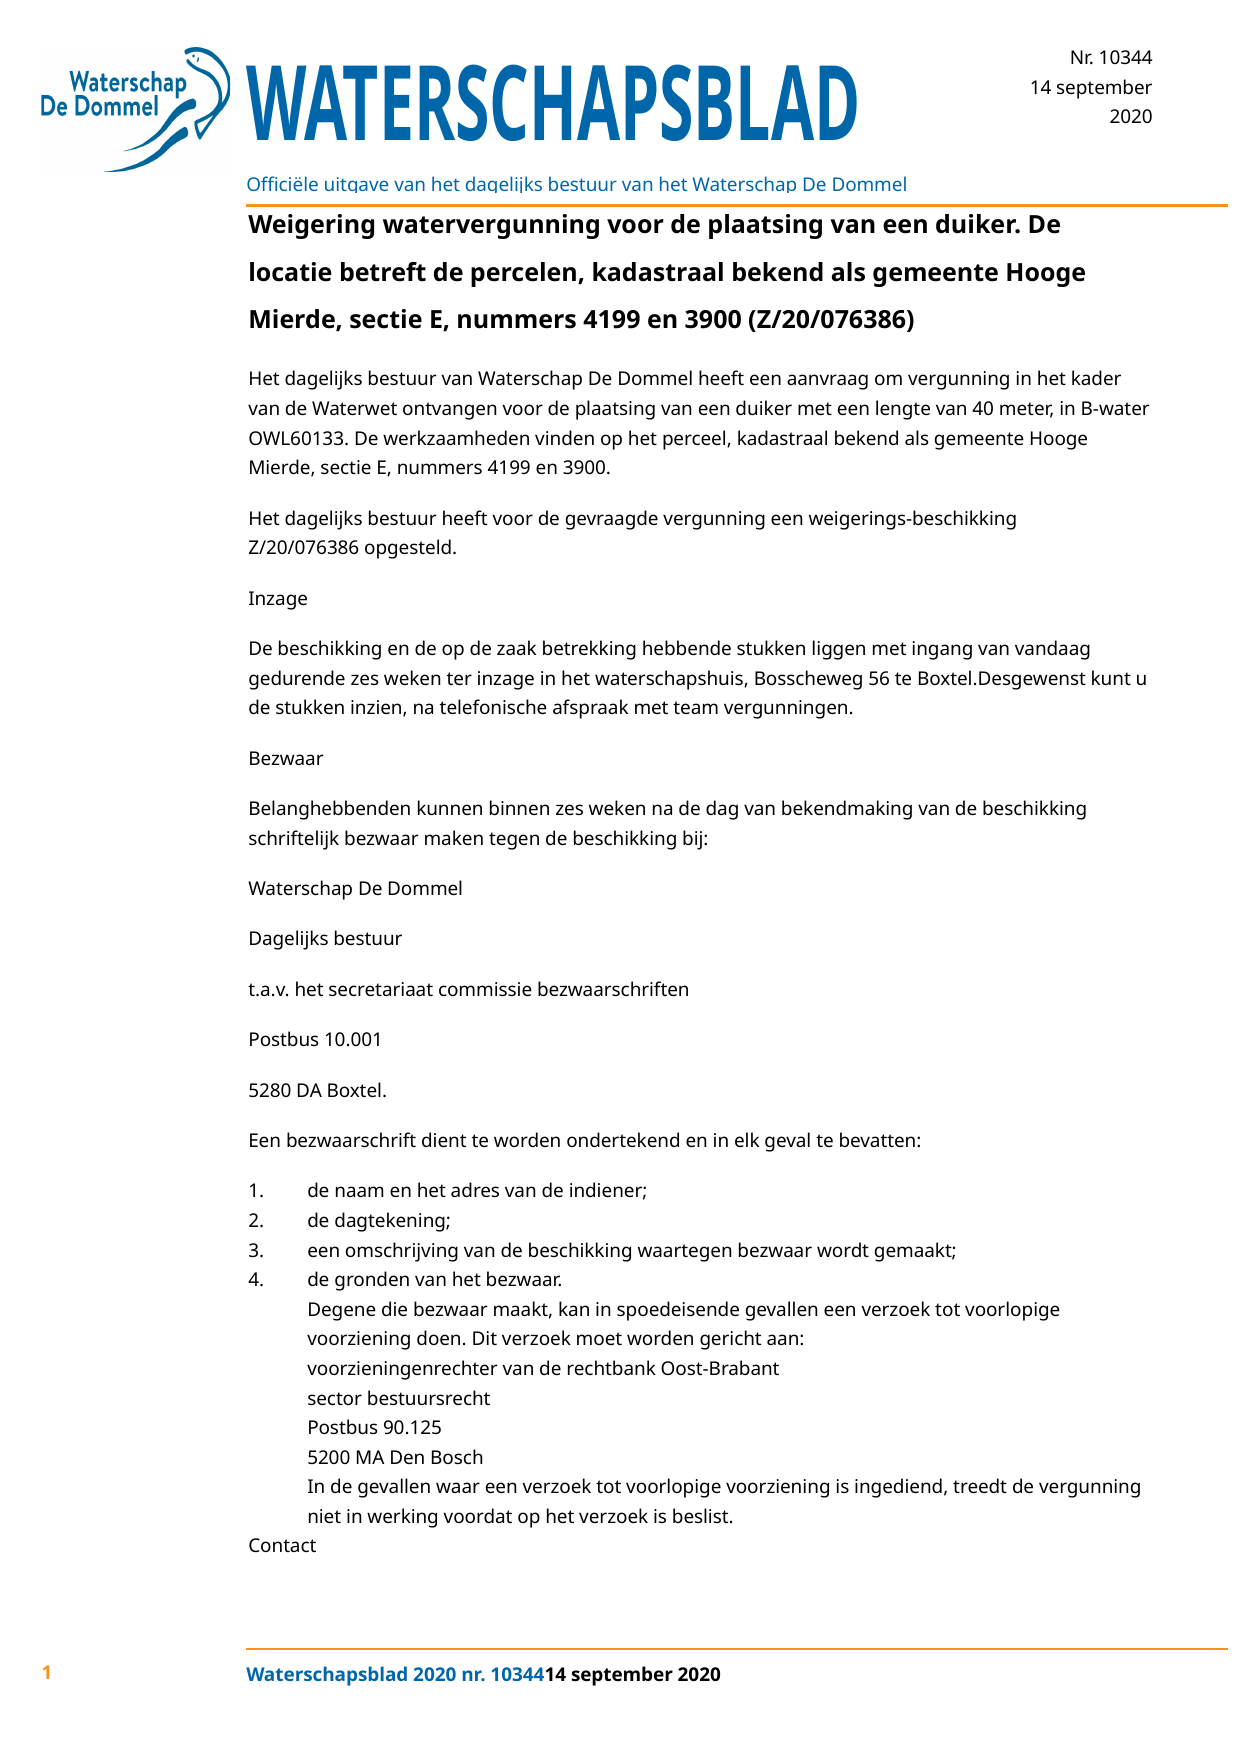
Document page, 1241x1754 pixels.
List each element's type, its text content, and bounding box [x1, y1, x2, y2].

picture [41, 47, 231, 172]
text Waterschap De Dommel [248, 875, 1152, 901]
list In de gevallen waar een verzoek tot voorlopige voorziening is ingediend, treedt de vergunning niet in werking voordat op het verzoek is beslist. [248, 1473, 1152, 1529]
text Contact [248, 1533, 1152, 1558]
text Een bezwaarschrift dient te worden ondertekend en in elk geval te bevatten: [248, 1127, 1152, 1153]
list Degene die bezwaar maakt, kan in spoedeisende gevallen een verzoek tot voorlopige voorziening doen. Dit verzoek moet worden gericht aan: [248, 1296, 1152, 1351]
text Het dagelijks bestuur heeft voor de gevraagde vergunning een weigerings-beschikking Z/20/076386 opgesteld. [248, 505, 1152, 560]
text De beschikking en de op de zaak betrekking hebbende stukken liggen met ingang van vandaag gedurende zes weken ter inzage in het waterschapshuis, Bosscheweg 56 te Boxtel.Desgewenst kunt u de stukken inzien, na telefonische afspraak met team vergunningen. [248, 635, 1152, 720]
text Belanghebbenden kunnen binnen zes weken na de dag van bekendmaking van de beschikking schriftelijk bezwaar maken tegen de beschikking bij: [248, 795, 1152, 850]
list 5200 MA Den Bosch [248, 1444, 1152, 1469]
text Inzage [248, 585, 1152, 610]
text Dagelijks bestuur [248, 926, 1152, 951]
list een omschrijving van de beschikking waartegen bezwaar wordt gemaakt; [248, 1237, 1152, 1262]
list Postbus 90.125 [248, 1414, 1152, 1440]
list de dagtekening; [248, 1207, 1152, 1233]
text Postbus 10.001 [248, 1026, 1152, 1052]
text t.a.v. het secretariaat commissie bezwaarschriften [248, 976, 1152, 1002]
text 5280 DA Boxtel. [248, 1077, 1152, 1102]
text Weigering watervergunning voor de plaatsing van een duiker. De locatie betreft de percelen, kadastraal bekend als gemeente Hooge Mierde, sectie E, nummers 4199 en 3900 (Z/20/076386) [248, 207, 1152, 336]
picture [198, 118, 210, 131]
text Bezwaar [248, 745, 1152, 770]
list voorzieningenrechter van de rechtbank Oost-Brabant [248, 1355, 1152, 1381]
picture [45, 99, 51, 111]
text Het dagelijks bestuur van Waterschap De Dommel heeft een aanvraag om vergunning in het kader van de Waterwet ontvangen voor de plaatsing van een duiker met een lengte van 40 meter, in B-water OWL60133. De werkzaamheden vinden op het perceel, kadastraal bekend als gemeente Hooge Mierde, sectie E, nummers 4199 en 3900. [248, 366, 1152, 480]
list sector bestuursrecht [248, 1385, 1152, 1410]
list de naam en het adres van de indiener; [248, 1178, 1152, 1203]
list de gronden van het bezwaar. [248, 1266, 1152, 1292]
picture [204, 47, 231, 76]
